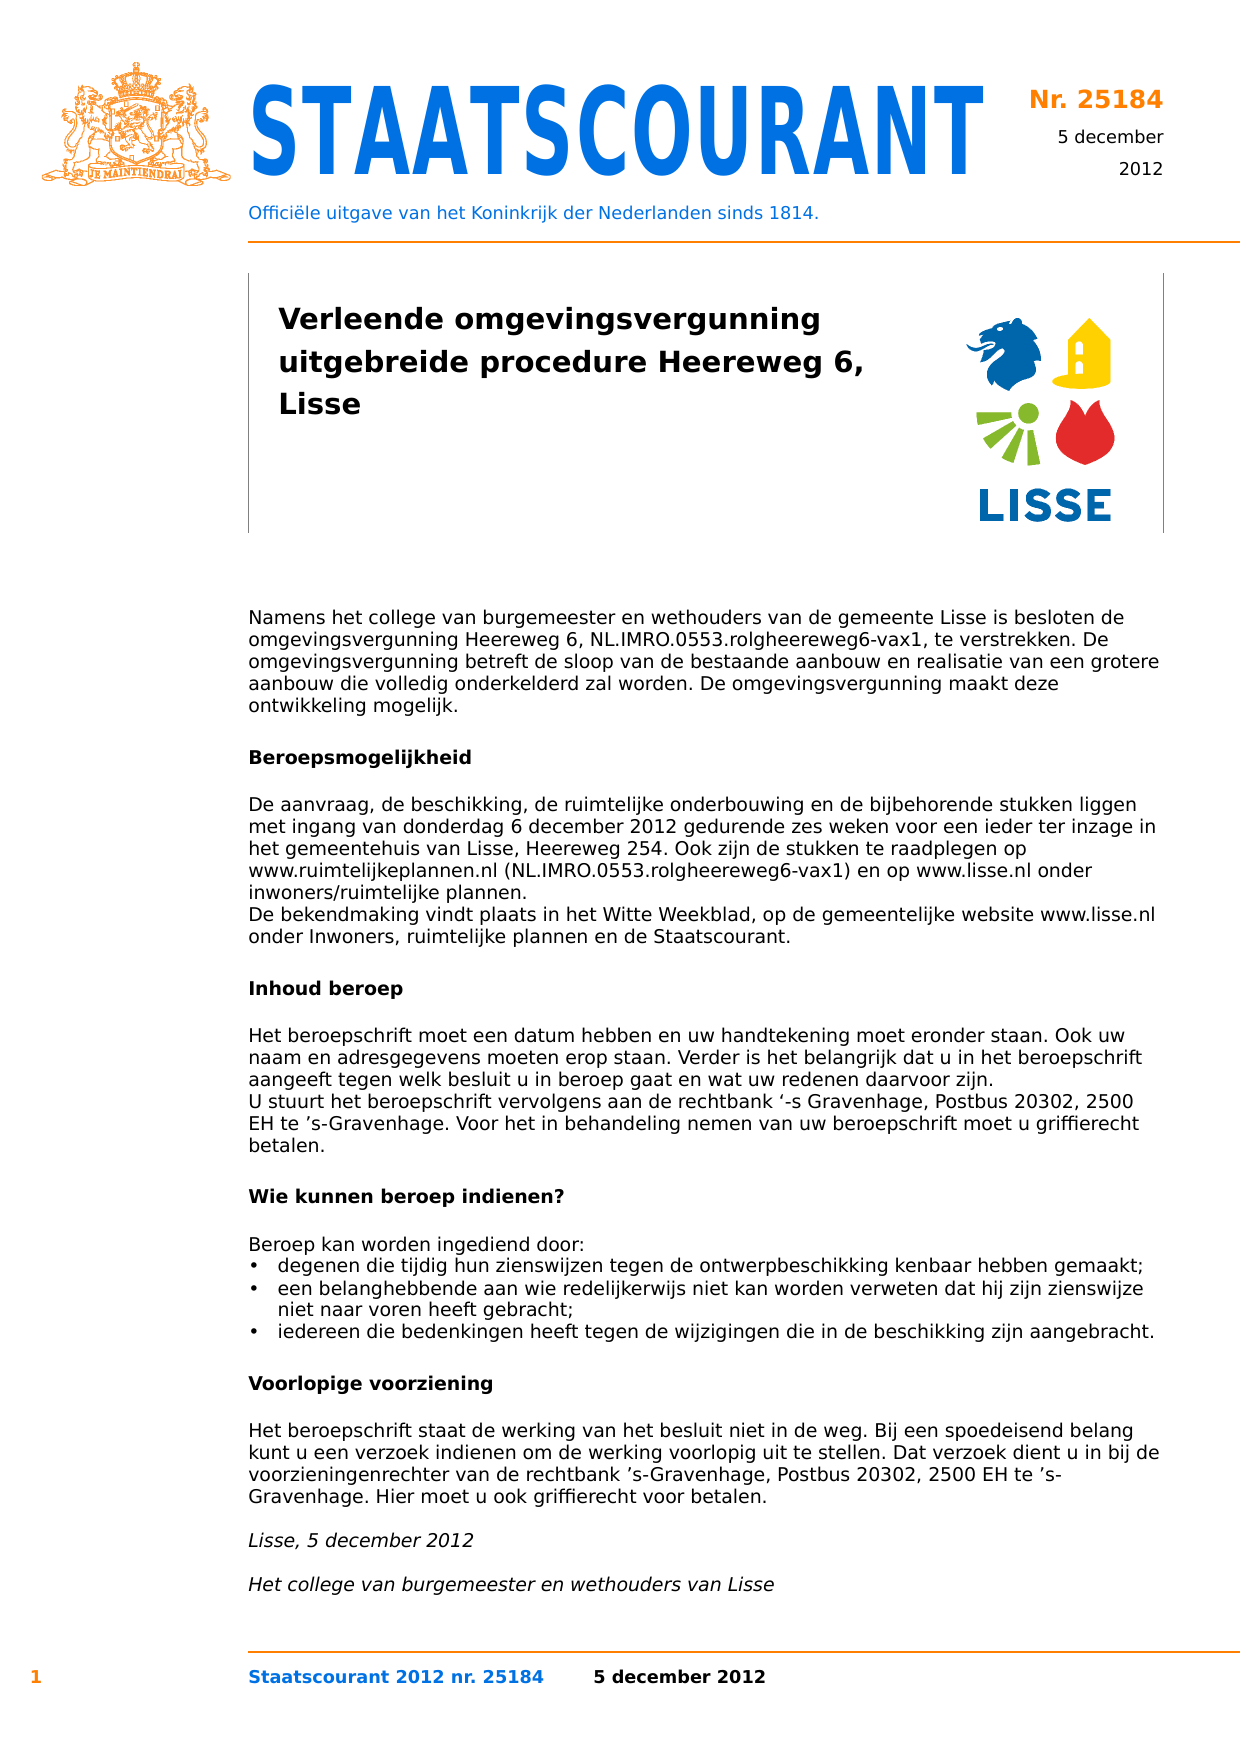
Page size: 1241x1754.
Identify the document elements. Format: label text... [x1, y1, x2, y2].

table_header STAATSCOURANT [248, 62, 998, 203]
text Namens het college van burgemeester en wethouders van de gemeente Lisse is besloten de omgevingsvergunning Heereweg 6, NL.IMRO.0553.rolgheereweg6-vax1, te verstrekken. De omgevingsvergunning betreft de sloop van de bestaande aanbouw en realisatie van een grotere aanbouw die volledig onderkelderd zal worden. De omgevingsvergunning maakt deze ontwikkeling mogelijk. [248, 607, 1163, 717]
text Het college van burgemeester en wethouders van Lisse [248, 1574, 1163, 1596]
text • degenen die tijdig hun zienswijzen tegen de ontwerpbeschikking kenbaar hebben gemaakt; [248, 1255, 1163, 1277]
subtitle Voorlopige voorziening [248, 1373, 1163, 1395]
subtitle Verleende omgevingsvergunning uitgebreide procedure Heereweg 6, Lisse [249, 273, 1163, 533]
table_cell Officiële uitgave van het Koninkrijk der Nederlanden sinds 1814. [248, 203, 1240, 241]
picture [956, 302, 1134, 533]
text U stuurt het beroepschrift vervolgens aan de rechtbank ‘-s Gravenhage, Postbus 20302, 2500 EH te ’s-Gravenhage. Voor het in behandeling nemen van uw beroepschrift moet u griffierecht betalen. [248, 1091, 1163, 1156]
subtitle Wie kunnen beroep indienen? [248, 1186, 1163, 1208]
subtitle Inhoud beroep [248, 978, 1163, 999]
table_cell 2012 [998, 153, 1240, 203]
table_header [25, 62, 248, 241]
picture [41, 62, 231, 186]
text Het beroepschrift staat de werking van het besluit niet in de weg. Bij een spoedeisend belang kunt u een verzoek indienen om de werking voorlopig uit te stellen. Dat verzoek dient u in bij de voorzieningenrechter van de rechtbank ’s-Gravenhage, Postbus 20302, 2500 EH te ’s-Gravenhage. Hier moet u ook griffierecht voor betalen. [248, 1420, 1163, 1508]
table_header Nr. 25184 [998, 62, 1240, 121]
text De bekendmaking vindt plaats in het Witte Weekblad, op de gemeentelijke website www.lisse.nl onder Inwoners, ruimtelijke plannen en de Staatscourant. [248, 904, 1163, 948]
text • een belanghebbende aan wie redelijkerwijs niet kan worden verweten dat hij zijn zienswijze niet naar voren heeft gebracht; [248, 1277, 1163, 1321]
text Lisse, 5 december 2012 [248, 1530, 1163, 1552]
text De aanvraag, de beschikking, de ruimtelijke onderbouwing en de bijbehorende stukken liggen met ingang van donderdag 6 december 2012 gedurende zes weken voor een ieder ter inzage in het gemeentehuis van Lisse, Heereweg 254. Ook zijn de stukken te raadplegen op www.ruimtelijkeplannen.nl (NL.IMRO.0553.rolgheereweg6-vax1) en op www.lisse.nl onder inwoners/ruimtelijke plannen. [248, 794, 1163, 904]
subtitle Beroepsmogelijkheid [248, 747, 1163, 769]
text • iedereen die bedenkingen heeft tegen de wijzigingen die in de beschikking zijn aangebracht. [248, 1321, 1163, 1343]
text Het beroepschrift moet een datum hebben en uw handtekening moet eronder staan. Ook uw naam en adresgegevens moeten erop staan. Verder is het belangrijk dat u in het beroepschrift aangeeft tegen welk besluit u in beroep gaat en wat uw redenen daarvoor zijn. [248, 1024, 1163, 1091]
table_cell 5 december [998, 121, 1240, 153]
text Beroep kan worden ingediend door: [248, 1233, 1163, 1255]
